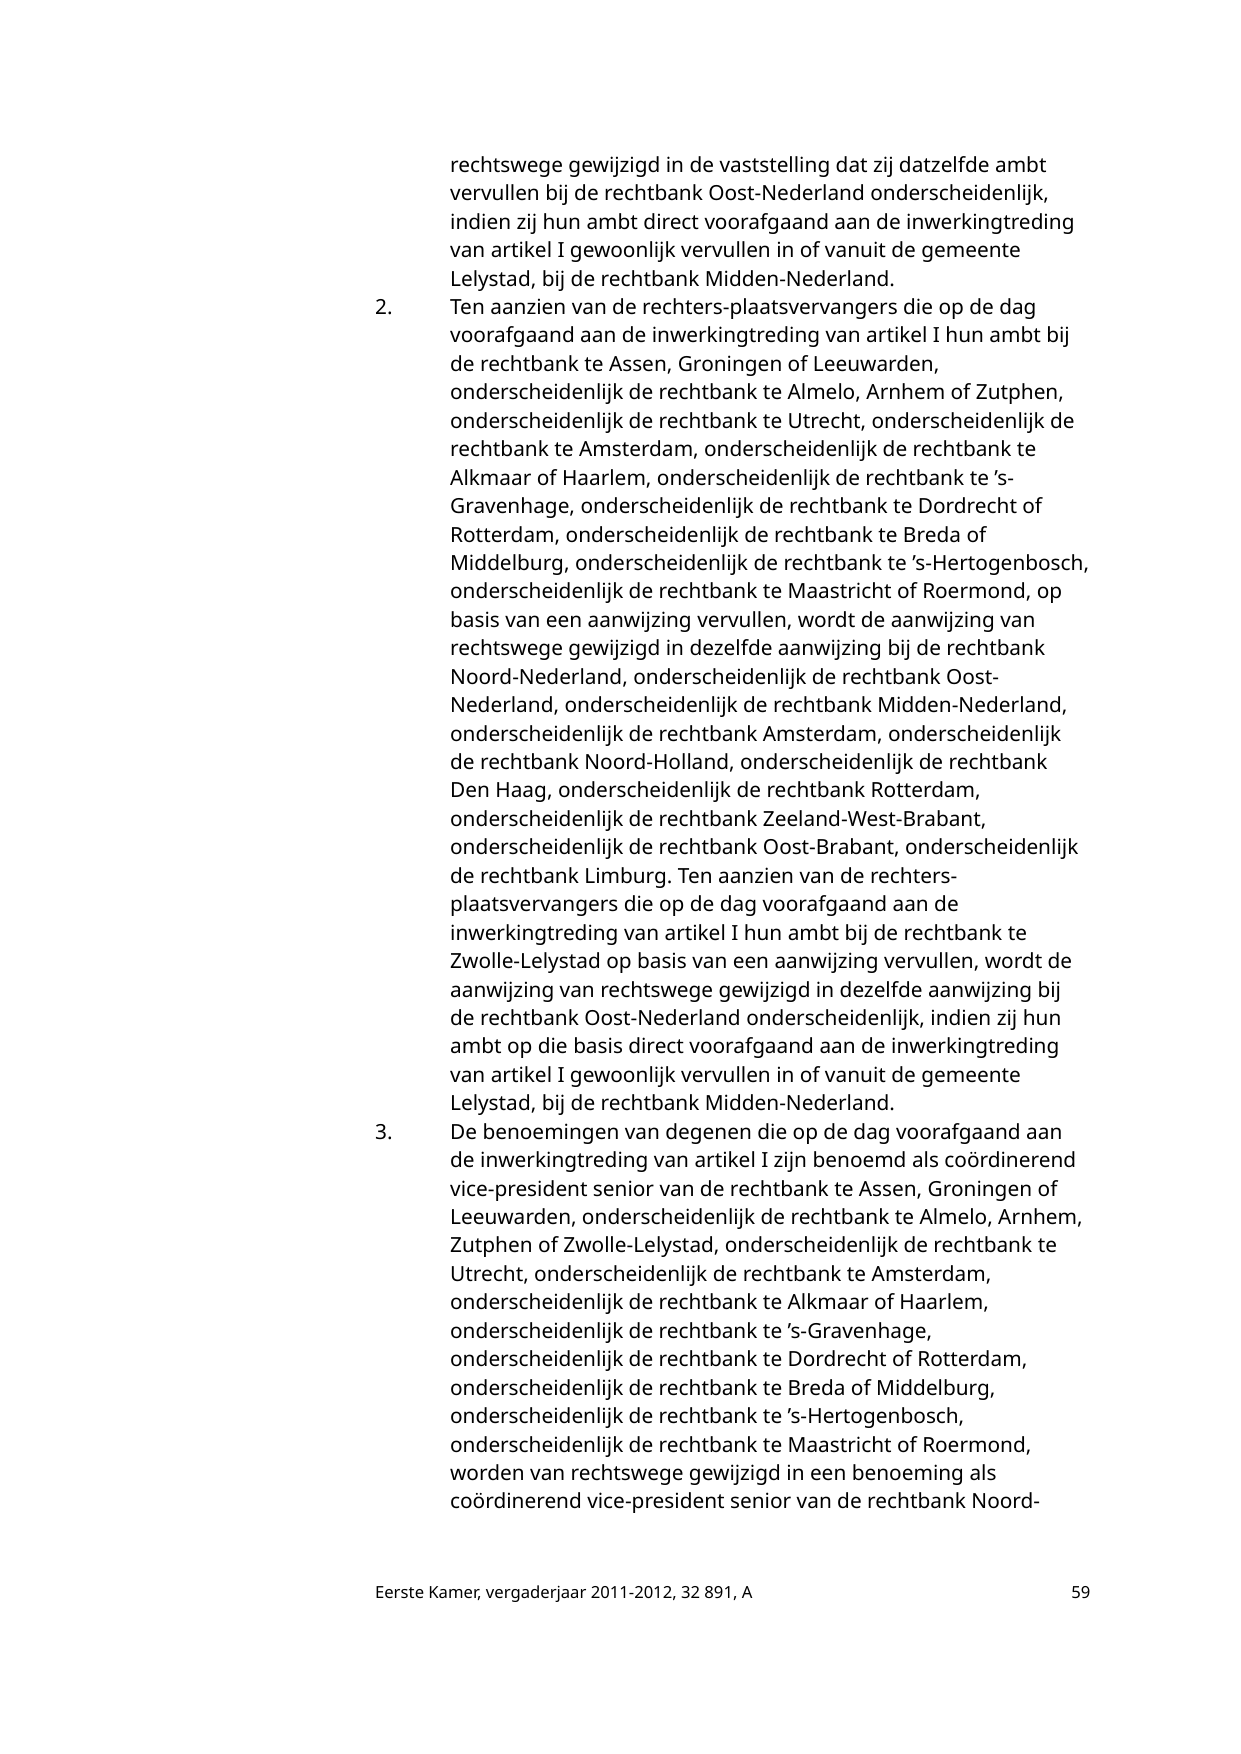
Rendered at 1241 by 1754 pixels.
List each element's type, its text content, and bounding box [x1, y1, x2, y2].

list Ten aanzien van de rechters-plaatsvervangers die op de dag voorafgaand aan de inwerkingtreding van artikel I hun ambt bij de rechtbank te Assen, Groningen of Leeuwarden, onderscheidenlijk de rechtbank te Almelo, Arnhem of Zutphen, onderscheidenlijk de rechtbank te Utrecht, onderscheidenlijk de rechtbank te Amsterdam, onderscheidenlijk de rechtbank te Alkmaar of Haarlem, onderscheidenlijk de rechtbank te ’s-Gravenhage, onderscheidenlijk de rechtbank te Dordrecht of Rotterdam, onderscheidenlijk de rechtbank te Breda of Middelburg, onderscheidenlijk de rechtbank te ’s-Hertogenbosch, onderscheidenlijk de rechtbank te Maastricht of Roermond, op basis van een aanwijzing vervullen, wordt de aanwijzing van rechtswege gewijzigd in dezelfde aanwijzing bij de rechtbank Noord-Nederland, onderscheidenlijk de rechtbank Oost-Nederland, onderscheidenlijk de rechtbank Midden-Nederland, onderscheidenlijk de rechtbank Amsterdam, onderscheidenlijk de rechtbank Noord-Holland, onderscheidenlijk de rechtbank Den Haag, onderscheidenlijk de rechtbank Rotterdam, onderscheidenlijk de rechtbank Zeeland-West-Brabant, onderscheidenlijk de rechtbank Oost-Brabant, onderscheidenlijk de rechtbank Limburg. Ten aanzien van de rechters-plaatsvervangers die op de dag voorafgaand aan de inwerkingtreding van artikel I hun ambt bij de rechtbank te Zwolle-Lelystad op basis van een aanwijzing vervullen, wordt de aanwijzing van rechtswege gewijzigd in dezelfde aanwijzing bij de rechtbank Oost-Nederland onderscheidenlijk, indien zij hun ambt op die basis direct voorafgaand aan de inwerkingtreding van artikel I gewoonlijk vervullen in of vanuit de gemeente Lelystad, bij de rechtbank Midden-Nederland. [375, 292, 1090, 1117]
list rechtswege gewijzigd in de vaststelling dat zij datzelfde ambt vervullen bij de rechtbank Oost-Nederland onderscheidenlijk, indien zij hun ambt direct voorafgaand aan de inwerkingtreding van artikel I gewoonlijk vervullen in of vanuit de gemeente Lelystad, bij de rechtbank Midden-Nederland. [375, 150, 1090, 292]
list De benoemingen van degenen die op de dag voorafgaand aan de inwerkingtreding van artikel I zijn benoemd als coördinerend vice-president senior van de rechtbank te Assen, Groningen of Leeuwarden, onderscheidenlijk de rechtbank te Almelo, Arnhem, Zutphen of Zwolle-Lelystad, onderscheidenlijk de rechtbank te Utrecht, onderscheidenlijk de rechtbank te Amsterdam, onderscheidenlijk de rechtbank te Alkmaar of Haarlem, onderscheidenlijk de rechtbank te ’s-Gravenhage, onderscheidenlijk de rechtbank te Dordrecht of Rotterdam, onderscheidenlijk de rechtbank te Breda of Middelburg, onderscheidenlijk de rechtbank te ’s-Hertogenbosch, onderscheidenlijk de rechtbank te Maastricht of Roermond, worden van rechtswege gewijzigd in een benoeming als coördinerend vice-president senior van de rechtbank Noord- [375, 1117, 1090, 1515]
